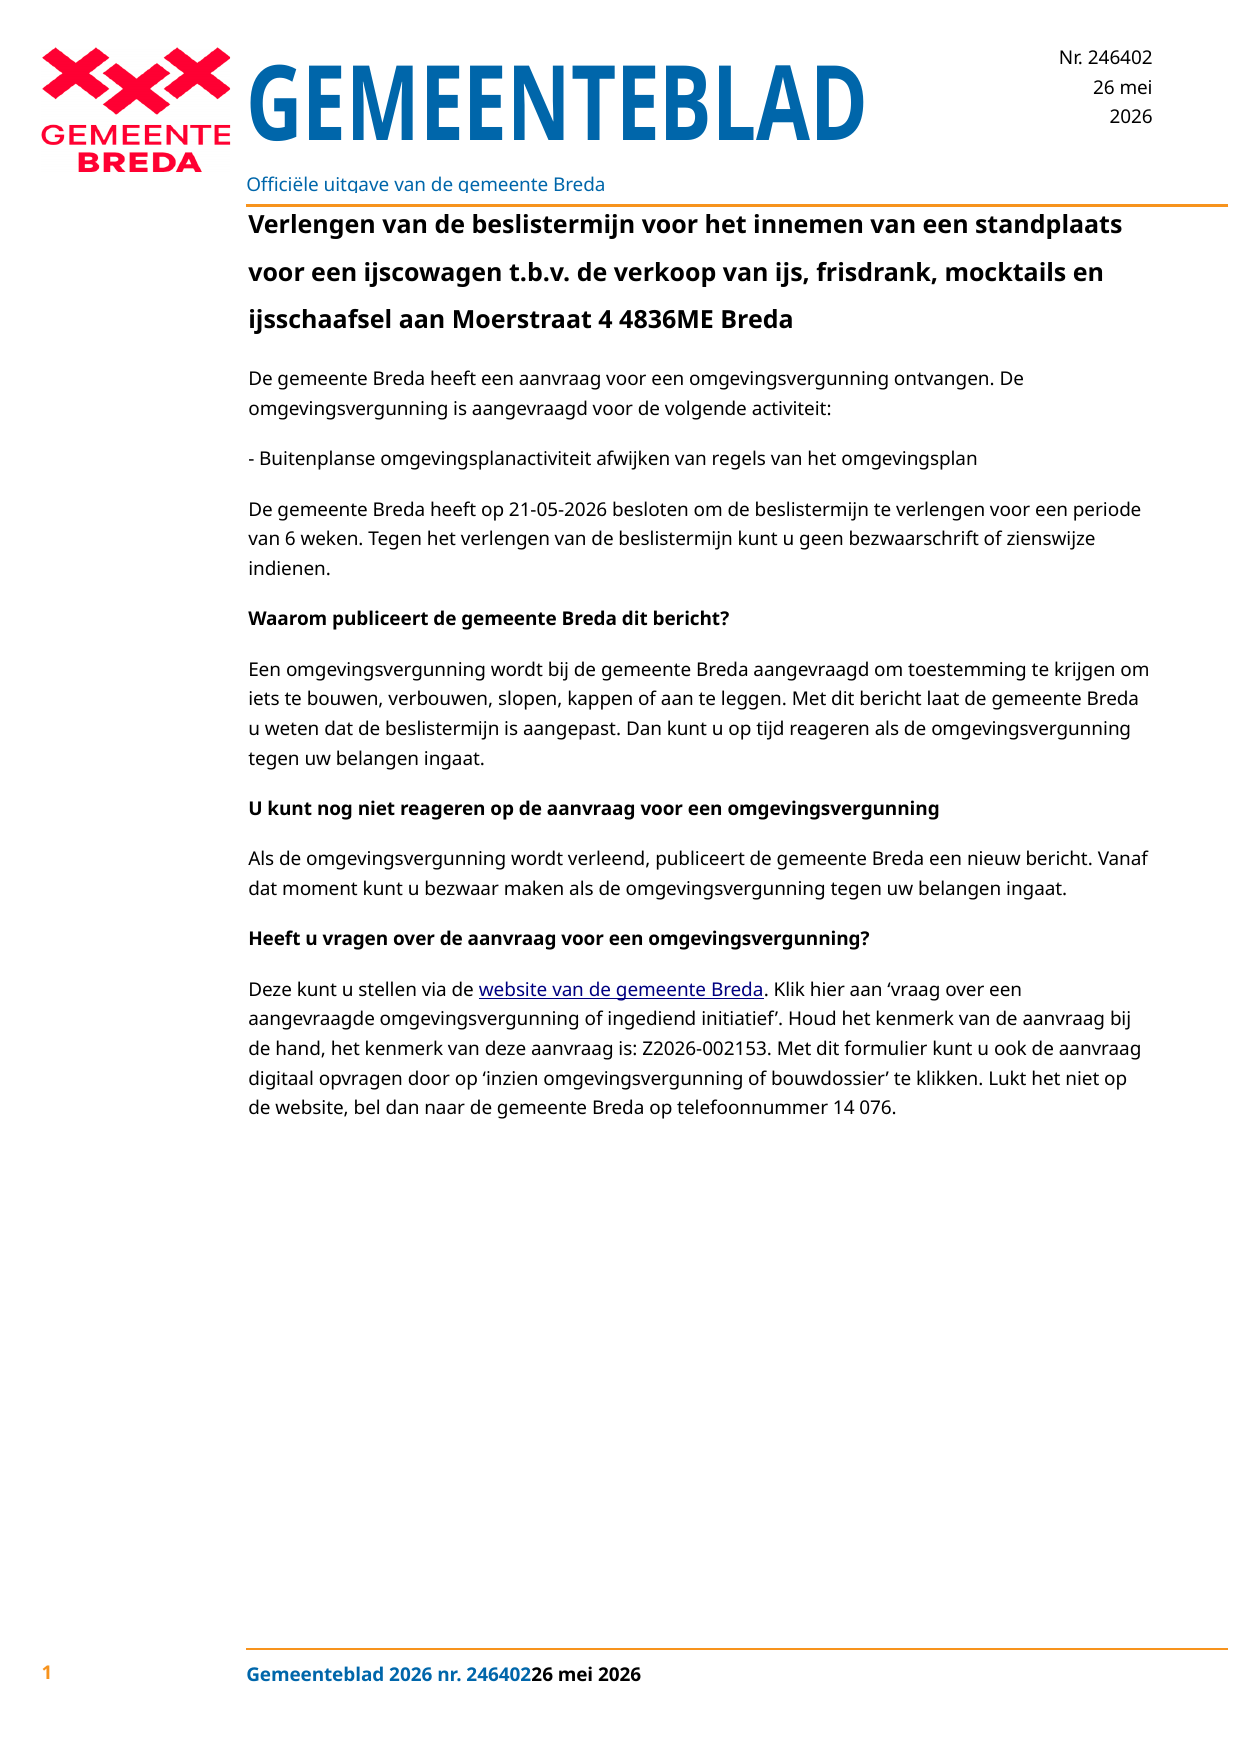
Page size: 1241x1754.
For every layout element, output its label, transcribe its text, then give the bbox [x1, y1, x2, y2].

text Een omgevingsvergunning wordt bij de gemeente Breda aangevraagd om toestemming te krijgen om iets te bouwen, verbouwen, slopen, kappen of aan te leggen. Met dit bericht laat de gemeente Breda u weten dat de beslistermijn is aangepast. Dan kunt u op tijd reageren als de omgevingsvergunning tegen uw belangen ingaat. [248, 656, 1152, 770]
text De gemeente Breda heeft op 21-05-2026 besloten om de beslistermijn te verlengen voor een periode van 6 weken. Tegen het verlengen van de beslistermijn kunt u geen bezwaarschrift of zienswijze indienen. [248, 496, 1152, 581]
text - Buitenplanse omgevingsplanactiviteit afwijken van regels van het omgevingsplan [248, 446, 1152, 471]
text U kunt nog niet reageren op de aanvraag voor een omgevingsvergunning [248, 795, 1152, 821]
text Verlengen van de beslistermijn voor het innemen van een standplaats voor een ijscowagen t.b.v. de verkoop van ijs, frisdrank, mocktails en ijsschaafsel aan Moerstraat 4 4836ME Breda [248, 207, 1152, 336]
text Heeft u vragen over de aanvraag voor een omgevingsvergunning? [248, 926, 1152, 951]
text Als de omgevingsvergunning wordt verleend, publiceert de gemeente Breda een nieuw bericht. Vanaf dat moment kunt u bezwaar maken als de omgevingsvergunning tegen uw belangen ingaat. [248, 846, 1152, 901]
text Waarom publiceert de gemeente Breda dit bericht? [248, 606, 1152, 631]
picture [41, 47, 231, 172]
text De gemeente Breda heeft een aanvraag voor een omgevingsvergunning ontvangen. De omgevingsvergunning is aangevraagd voor de volgende activiteit: [248, 366, 1152, 421]
text Deze kunt u stellen via de website van de gemeente Breda. Klik hier aan ‘vraag over een aangevraagde omgevingsvergunning of ingediend initiatief’. Houd het kenmerk van de aanvraag bij de hand, het kenmerk van deze aanvraag is: Z2026-002153. Met dit formulier kunt u ook de aanvraag digitaal opvragen door op ‘inzien omgevingsvergunning of bouwdossier’ te klikken. Lukt het niet op de website, bel dan naar de gemeente Breda op telefoonnummer 14 076. [248, 976, 1152, 1120]
